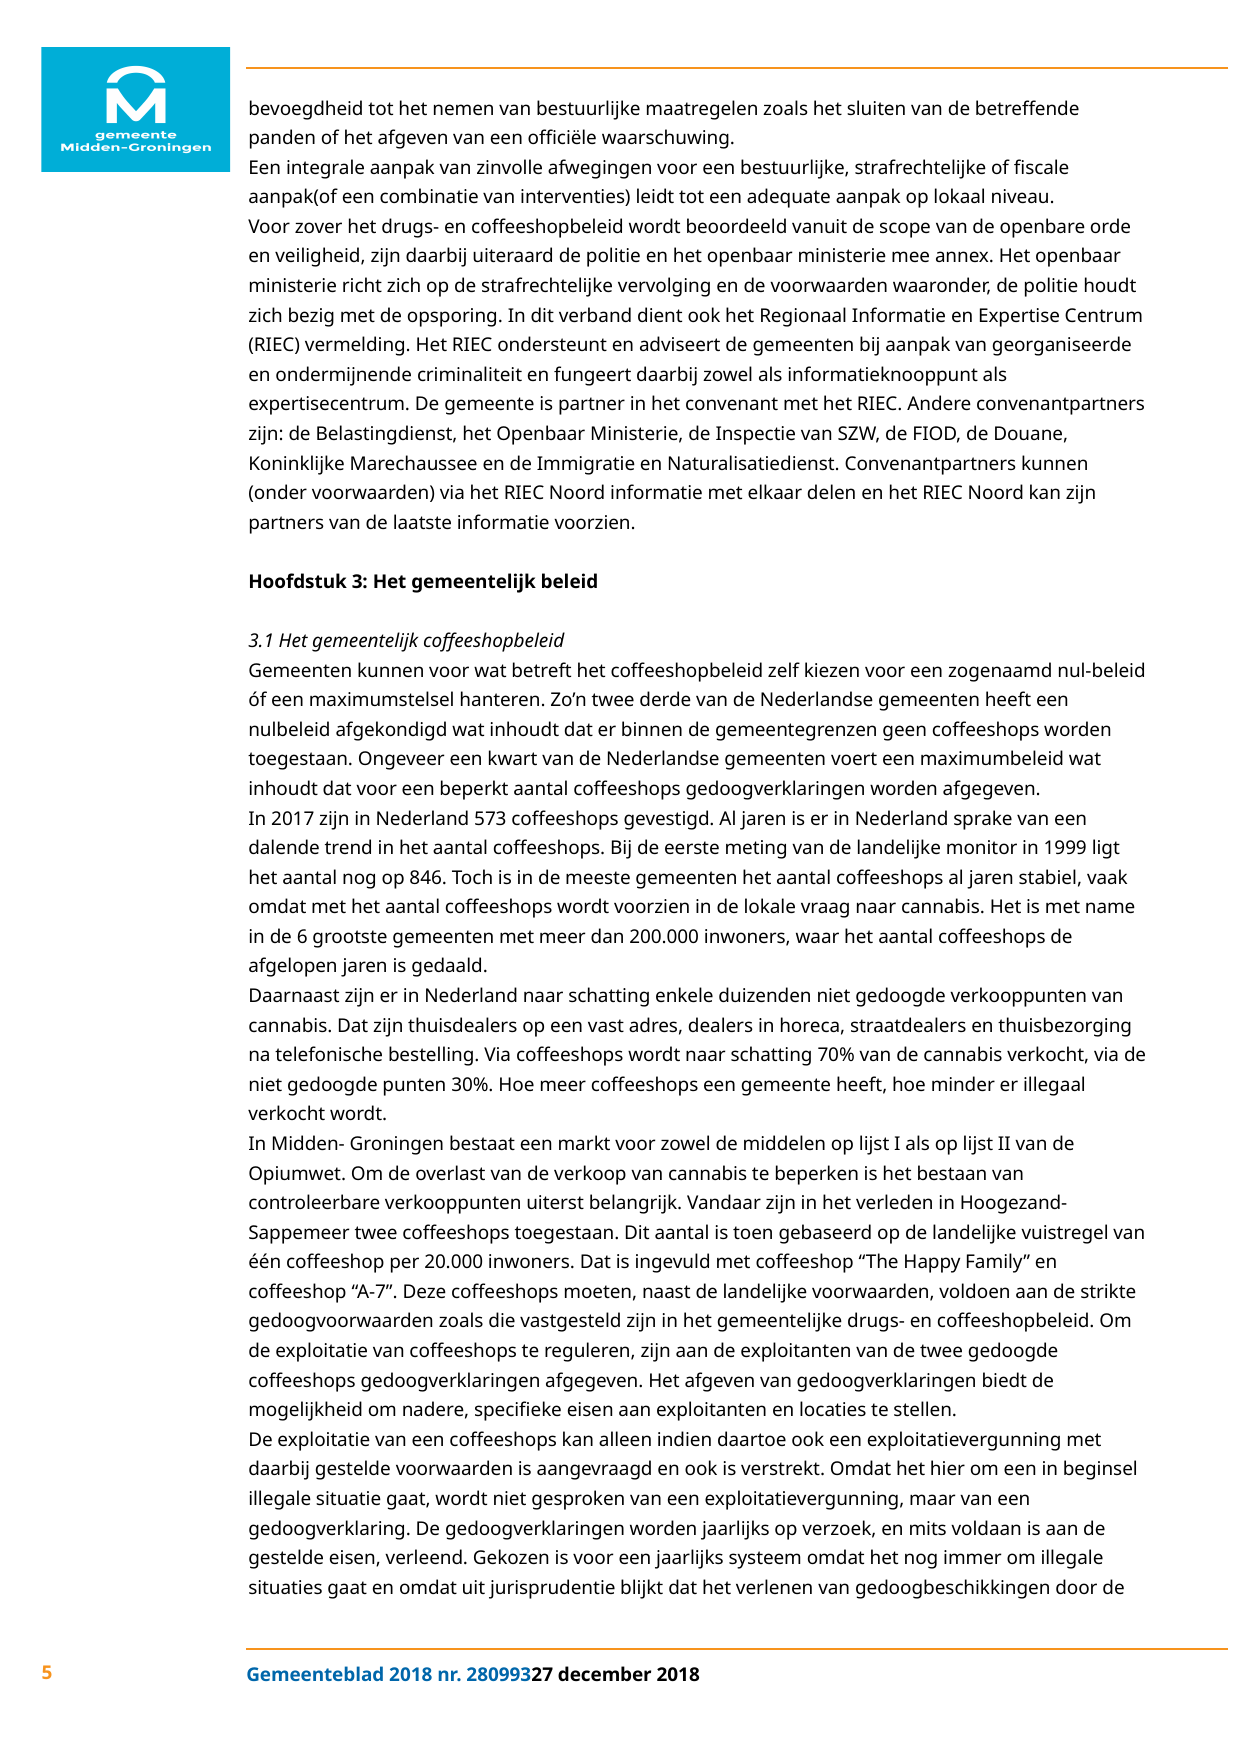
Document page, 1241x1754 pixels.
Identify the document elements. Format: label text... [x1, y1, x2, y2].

picture [184, 146, 190, 153]
text Daarnaast zijn er in Nederland naar schatting enkele duizenden niet gedoogde verkooppunten van cannabis. Dat zijn thuisdealers op een vast adres, dealers in horeca, straatdealers en thuisbezorging na telefonische bestelling. Via coffeeshops wordt naar schatting 70% van de cannabis verkocht, via de niet gedoogde punten 30%. Hoe meer coffeeshops een gemeente heeft, hoe minder er illegaal verkocht wordt. [248, 982, 1152, 1126]
text Gemeenten kunnen voor wat betreft het coffeeshopbeleid zelf kiezen voor een zogenaamd nul-beleid óf een maximumstelsel hanteren. Zo’n twee derde van de Nederlandse gemeenten heeft een nulbeleid afgekondigd wat inhoudt dat er binnen de gemeentegrenzen geen coffeeshops worden toegestaan. Ongeveer een kwart van de Nederlandse gemeenten voert een maximumbeleid wat inhoudt dat voor een beperkt aantal coffeeshops gedoogverklaringen worden afgegeven. [248, 657, 1152, 801]
picture [107, 89, 165, 122]
picture [108, 66, 164, 82]
text bevoegdheid tot het nemen van bestuurlijke maatregelen zoals het sluiten van de betreffende panden of het afgeven van een officiële waarschuwing. [248, 95, 1152, 150]
text In 2017 zijn in Nederland 573 coffeeshops gevestigd. Al jaren is er in Nederland sprake van een dalende trend in het aantal coffeeshops. Bij de eerste meting van de landelijke monitor in 1999 ligt het aantal nog op 846. Toch is in de meeste gemeenten het aantal coffeeshops al jaren stabiel, vaak omdat met het aantal coffeeshops wordt voorzien in de lokale vraag naar cannabis. Het is met name in de 6 grootste gemeenten met meer dan 200.000 inwoners, waar het aantal coffeeshops de afgelopen jaren is gedaald. [248, 805, 1152, 978]
text De exploitatie van een coffeeshops kan alleen indien daartoe ook een exploitatievergunning met daarbij gestelde voorwaarden is aangevraagd en ook is verstrekt. Omdat het hier om een in beginsel illegale situatie gaat, wordt niet gesproken van een exploitatievergunning, maar van een gedoogverklaring. De gedoogverklaringen worden jaarlijks op verzoek, en mits voldaan is aan de gestelde eisen, verleend. Gekozen is voor een jaarlijks systeem omdat het nog immer om illegale situaties gaat en omdat uit jurisprudentie blijkt dat het verlenen van gedoogbeschikkingen door de [248, 1426, 1152, 1600]
text Voor zover het drugs- en coffeeshopbeleid wordt beoordeeld vanuit de scope van de openbare orde en veiligheid, zijn daarbij uiteraard de politie en het openbaar ministerie mee annex. Het openbaar ministerie richt zich op de strafrechtelijke vervolging en de voorwaarden waaronder, de politie houdt zich bezig met de opsporing. In dit verband dient ook het Regionaal Informatie en Expertise Centrum (RIEC) vermelding. Het RIEC ondersteunt en adviseert de gemeenten bij aanpak van georganiseerde en ondermijnende criminaliteit en fungeert daarbij zowel als informatieknooppunt als expertisecentrum. De gemeente is partner in het convenant met het RIEC. Andere convenantpartners zijn: de Belastingdienst, het Openbaar Ministerie, de Inspectie van SZW, de FIOD, de Douane, Koninklijke Marechaussee en de Immigratie en Naturalisatiedienst. Convenantpartners kunnen (onder voorwaarden) via het RIEC Noord informatie met elkaar delen en het RIEC Noord kan zijn partners van de laatste informatie voorzien. [248, 213, 1152, 535]
text 3.1 Het gemeentelijk coffeeshopbeleid [248, 627, 1152, 653]
text Hoofdstuk 3: Het gemeentelijk beleid [248, 568, 1152, 594]
text In Midden- Groningen bestaat een markt voor zowel de middelen op lijst I als op lijst II van de Opiumwet. Om de overlast van de verkoop van cannabis te beperken is het bestaan van controleerbare verkooppunten uiterst belangrijk. Vandaar zijn in het verleden in Hoogezand-Sappemeer twee coffeeshops toegestaan. Dit aantal is toen gebaseerd op de landelijke vuistregel van één coffeeshop per 20.000 inwoners. Dat is ingevuld met coffeeshop “The Happy Family” en coffeeshop “A-7”. Deze coffeeshops moeten, naast de landelijke voorwaarden, voldoen aan de strikte gedoogvoorwaarden zoals die vastgesteld zijn in het gemeentelijke drugs- en coffeeshopbeleid. Om de exploitatie van coffeeshops te reguleren, zijn aan de exploitanten van de twee gedoogde coffeeshops gedoogverklaringen afgegeven. Het afgeven van gedoogverklaringen biedt de mogelijkheid om nadere, specifieke eisen aan exploitanten en locaties te stellen. [248, 1130, 1152, 1422]
text Een integrale aanpak van zinvolle afwegingen voor een bestuurlijke, strafrechtelijke of fiscale aanpak(of een combinatie van interventies) leidt tot een adequate aanpak op lokaal niveau. [248, 154, 1152, 209]
